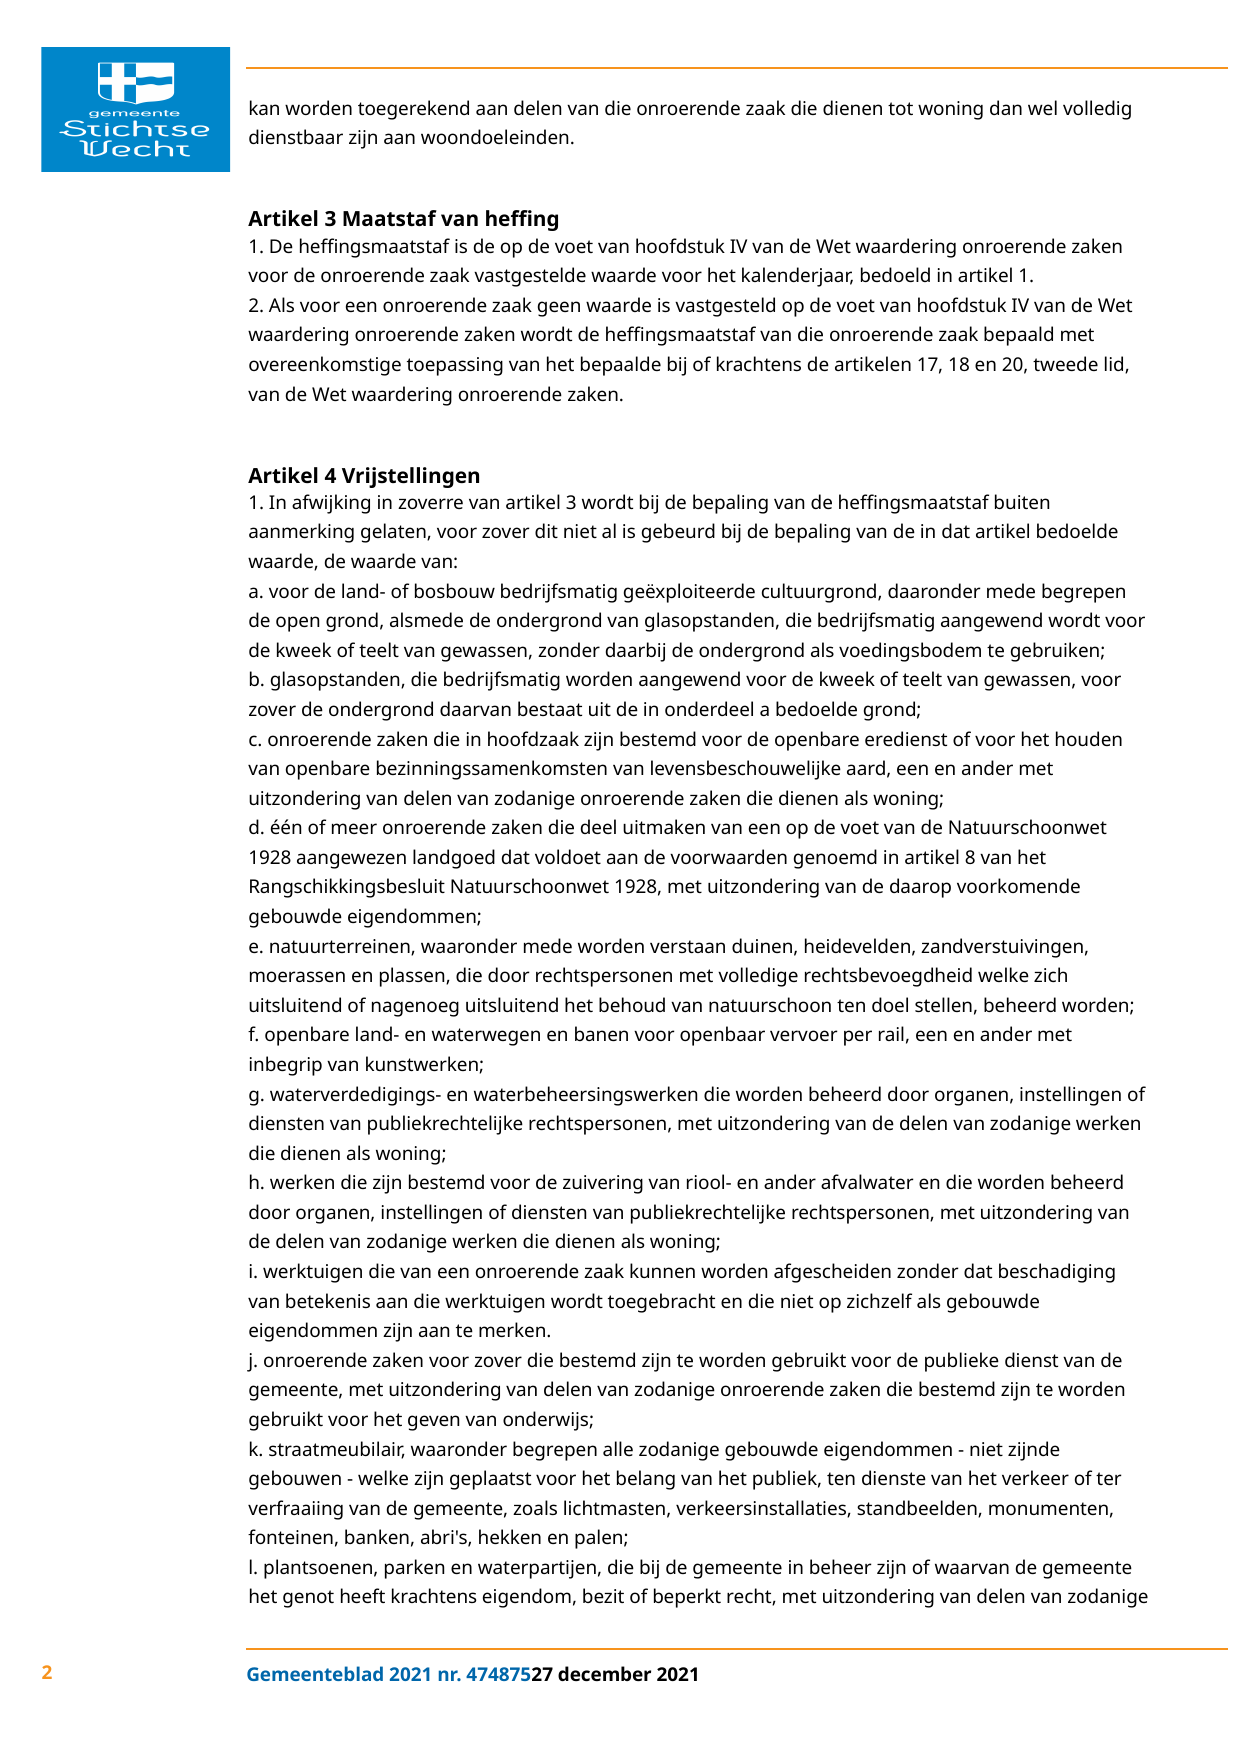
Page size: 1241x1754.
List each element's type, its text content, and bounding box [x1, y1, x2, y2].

text Artikel 3 Maatstaf van heffing [248, 204, 1152, 233]
text h. werken die zijn bestemd voor de zuivering van riool- en ander afvalwater en die worden beheerd door organen, instellingen of diensten van publiekrechtelijke rechtspersonen, met uitzondering van de delen van zodanige werken die dienen als woning; [248, 1169, 1152, 1254]
text 2. Als voor een onroerende zaak geen waarde is vastgesteld op de voet van hoofdstuk IV van de Wet waardering onroerende zaken wordt de heffingsmaatstaf van die onroerende zaak bepaald met overeenkomstige toepassing van het bepaalde bij of krachtens de artikelen 17, 18 en 20, tweede lid, van de Wet waardering onroerende zaken. [248, 292, 1152, 406]
text l. plantsoenen, parken en waterpartijen, die bij de gemeente in beheer zijn of waarvan de gemeente het genot heeft krachtens eigendom, bezit of beperkt recht, met uitzondering van delen van zodanige [248, 1554, 1152, 1609]
text i. werktuigen die van een onroerende zaak kunnen worden afgescheiden zonder dat beschadiging van betekenis aan die werktuigen wordt toegebracht en die niet op zichzelf als gebouwde eigendommen zijn aan te merken. [248, 1258, 1152, 1343]
text c. onroerende zaken die in hoofdzaak zijn bestemd voor de openbare eredienst of voor het houden van openbare bezinningssamenkomsten van levensbeschouwelijke aard, een en ander met uitzondering van delen van zodanige onroerende zaken die dienen als woning; [248, 726, 1152, 811]
text f. openbare land- en waterwegen en banen voor openbaar vervoer per rail, een en ander met inbegrip van kunstwerken; [248, 1022, 1152, 1077]
picture [99, 63, 135, 101]
text Artikel 4 Vrijstellingen [248, 461, 1152, 489]
text g. waterverdedigings- en waterbeheersingswerken die worden beheerd door organen, instellingen of diensten van publiekrechtelijke rechtspersonen, met uitzondering van de delen van zodanige werken die dienen als woning; [248, 1081, 1152, 1166]
text k. straatmeubilair, waaronder begrepen alle zodanige gebouwde eigendommen - niet zijnde gebouwen - welke zijn geplaatst voor het belang van het publiek, ten dienste van het verkeer of ter verfraaiing van de gemeente, zoals lichtmasten, verkeersinstallaties, standbeelden, monumenten, fonteinen, banken, abri's, hekken en palen; [248, 1436, 1152, 1550]
text e. natuurterreinen, waaronder mede worden verstaan duinen, heidevelden, zandverstuivingen, moerassen en plassen, die door rechtspersonen met volledige rechtsbevoegdheid welke zich uitsluitend of nagenoeg uitsluitend het behoud van natuurschoon ten doel stellen, beheerd worden; [248, 933, 1152, 1018]
text a. voor de land- of bosbouw bedrijfsmatig geëxploiteerde cultuurgrond, daaronder mede begrepen de open grond, alsmede de ondergrond van glasopstanden, die bedrijfsmatig aangewend wordt voor de kweek of teelt van gewassen, zonder daarbij de ondergrond als voedingsbodem te gebruiken; [248, 578, 1152, 663]
text 1. In afwijking in zoverre van artikel 3 wordt bij de bepaling van de heffingsmaatstaf buiten aanmerking gelaten, voor zover dit niet al is gebeurd bij de bepaling van de in dat artikel bedoelde waarde, de waarde van: [248, 489, 1152, 574]
text b. glasopstanden, die bedrijfsmatig worden aangewend voor de kweek of teelt van gewassen, voor zover de ondergrond daarvan bestaat uit de in onderdeel a bedoelde grond; [248, 667, 1152, 722]
text d. één of meer onroerende zaken die deel uitmaken van een op de voet van de Natuurschoonwet 1928 aangewezen landgoed dat voldoet aan de voorwaarden genoemd in artikel 8 van het Rangschikkingsbesluit Natuurschoonwet 1928, met uitzondering van de daarop voorkomende gebouwde eigendommen; [248, 814, 1152, 929]
text kan worden toegerekend aan delen van die onroerende zaak die dienen tot woning dan wel volledig dienstbaar zijn aan woondoeleinden. [248, 95, 1152, 150]
picture [137, 63, 174, 103]
text j. onroerende zaken voor zover die bestemd zijn te worden gebruikt voor de publieke dienst van de gemeente, met uitzondering van delen van zodanige onroerende zaken die bestemd zijn te worden gebruikt voor het geven van onderwijs; [248, 1347, 1152, 1432]
text 1. De heffingsmaatstaf is de op de voet van hoofdstuk IV van de Wet waardering onroerende zaken voor de onroerende zaak vastgestelde waarde voor het kalenderjaar, bedoeld in artikel 1. [248, 233, 1152, 288]
